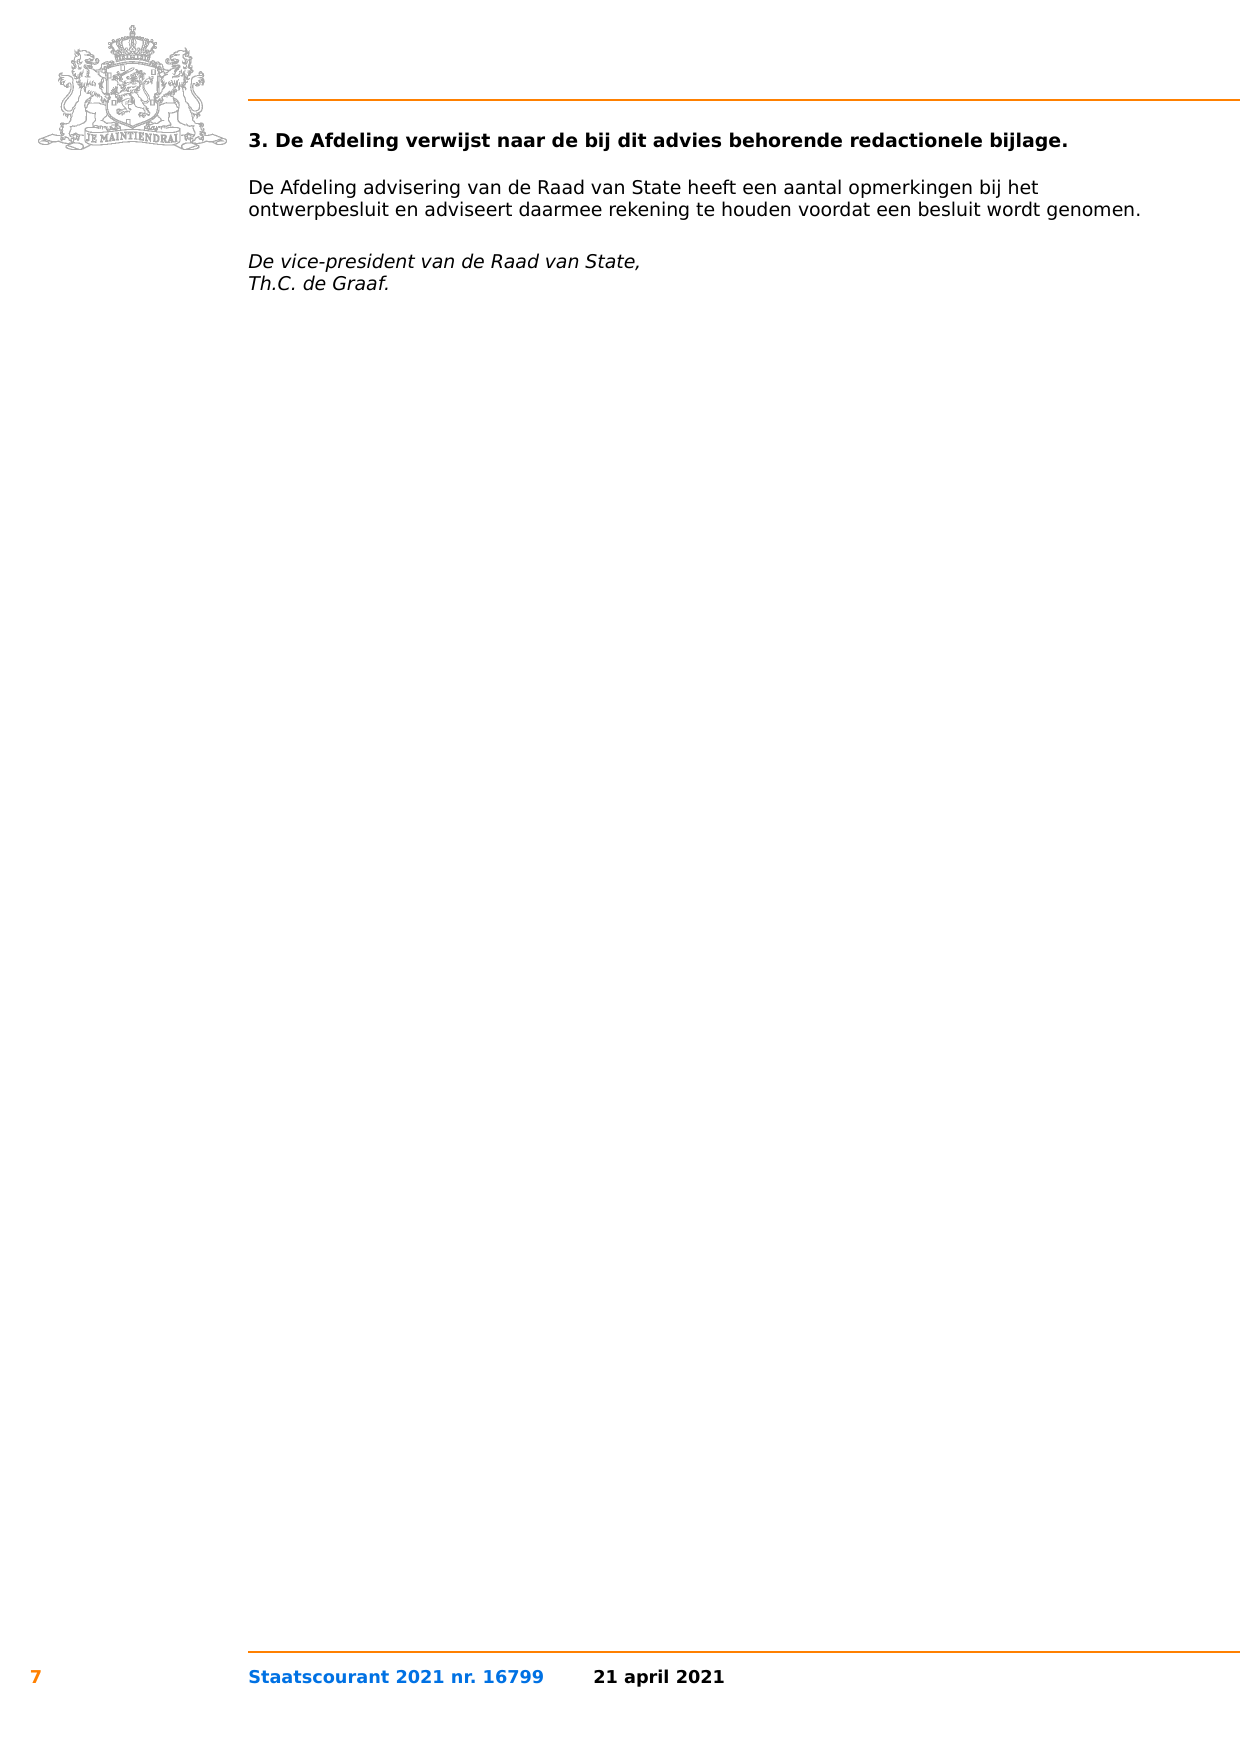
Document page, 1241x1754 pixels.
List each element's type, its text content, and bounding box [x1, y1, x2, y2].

text De vice-president van de Raad van State, Th.C. de Graaf. [248, 251, 1163, 295]
text De Afdeling advisering van de Raad van State heeft een aantal opmerkingen bij het ontwerpbesluit en adviseert daarmee rekening te houden voordat een besluit wordt genomen. [248, 177, 1163, 221]
picture [38, 25, 227, 150]
subtitle 3. De Afdeling verwijst naar de bij dit advies behorende redactionele bijlage. [248, 130, 1163, 152]
